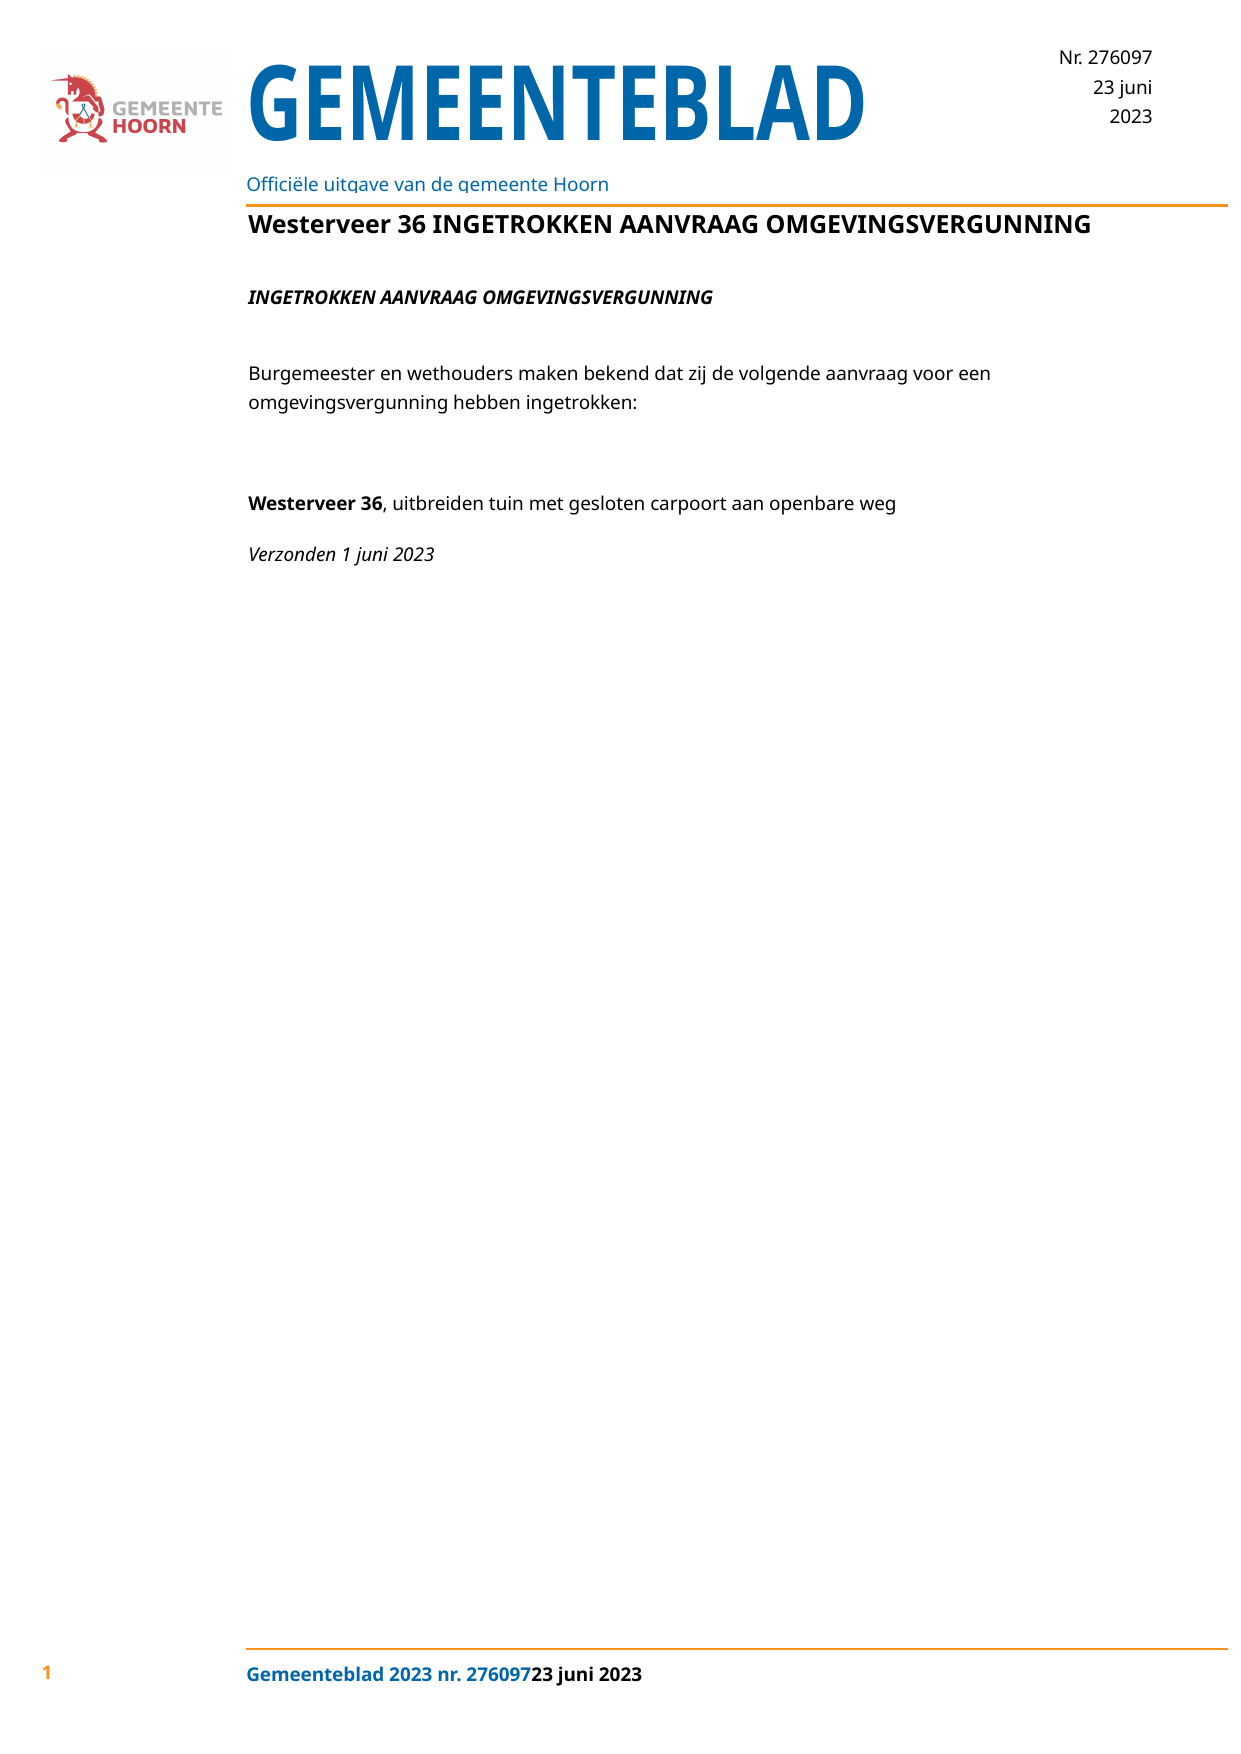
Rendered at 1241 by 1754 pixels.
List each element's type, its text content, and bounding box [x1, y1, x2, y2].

text Westerveer 36 INGETROKKEN AANVRAAG OMGEVINGSVERGUNNING [248, 207, 1152, 241]
text INGETROKKEN AANVRAAG OMGEVINGSVERGUNNING [248, 284, 1152, 309]
text Burgemeester en wethouders maken bekend dat zij de volgende aanvraag voor een omgevingsvergunning hebben ingetrokken: [248, 360, 1152, 415]
text Verzonden 1 juni 2023 [248, 541, 1152, 567]
picture [41, 47, 231, 172]
text Westerveer 36, uitbreiden tuin met gesloten carpoort aan openbare weg [248, 490, 1152, 516]
